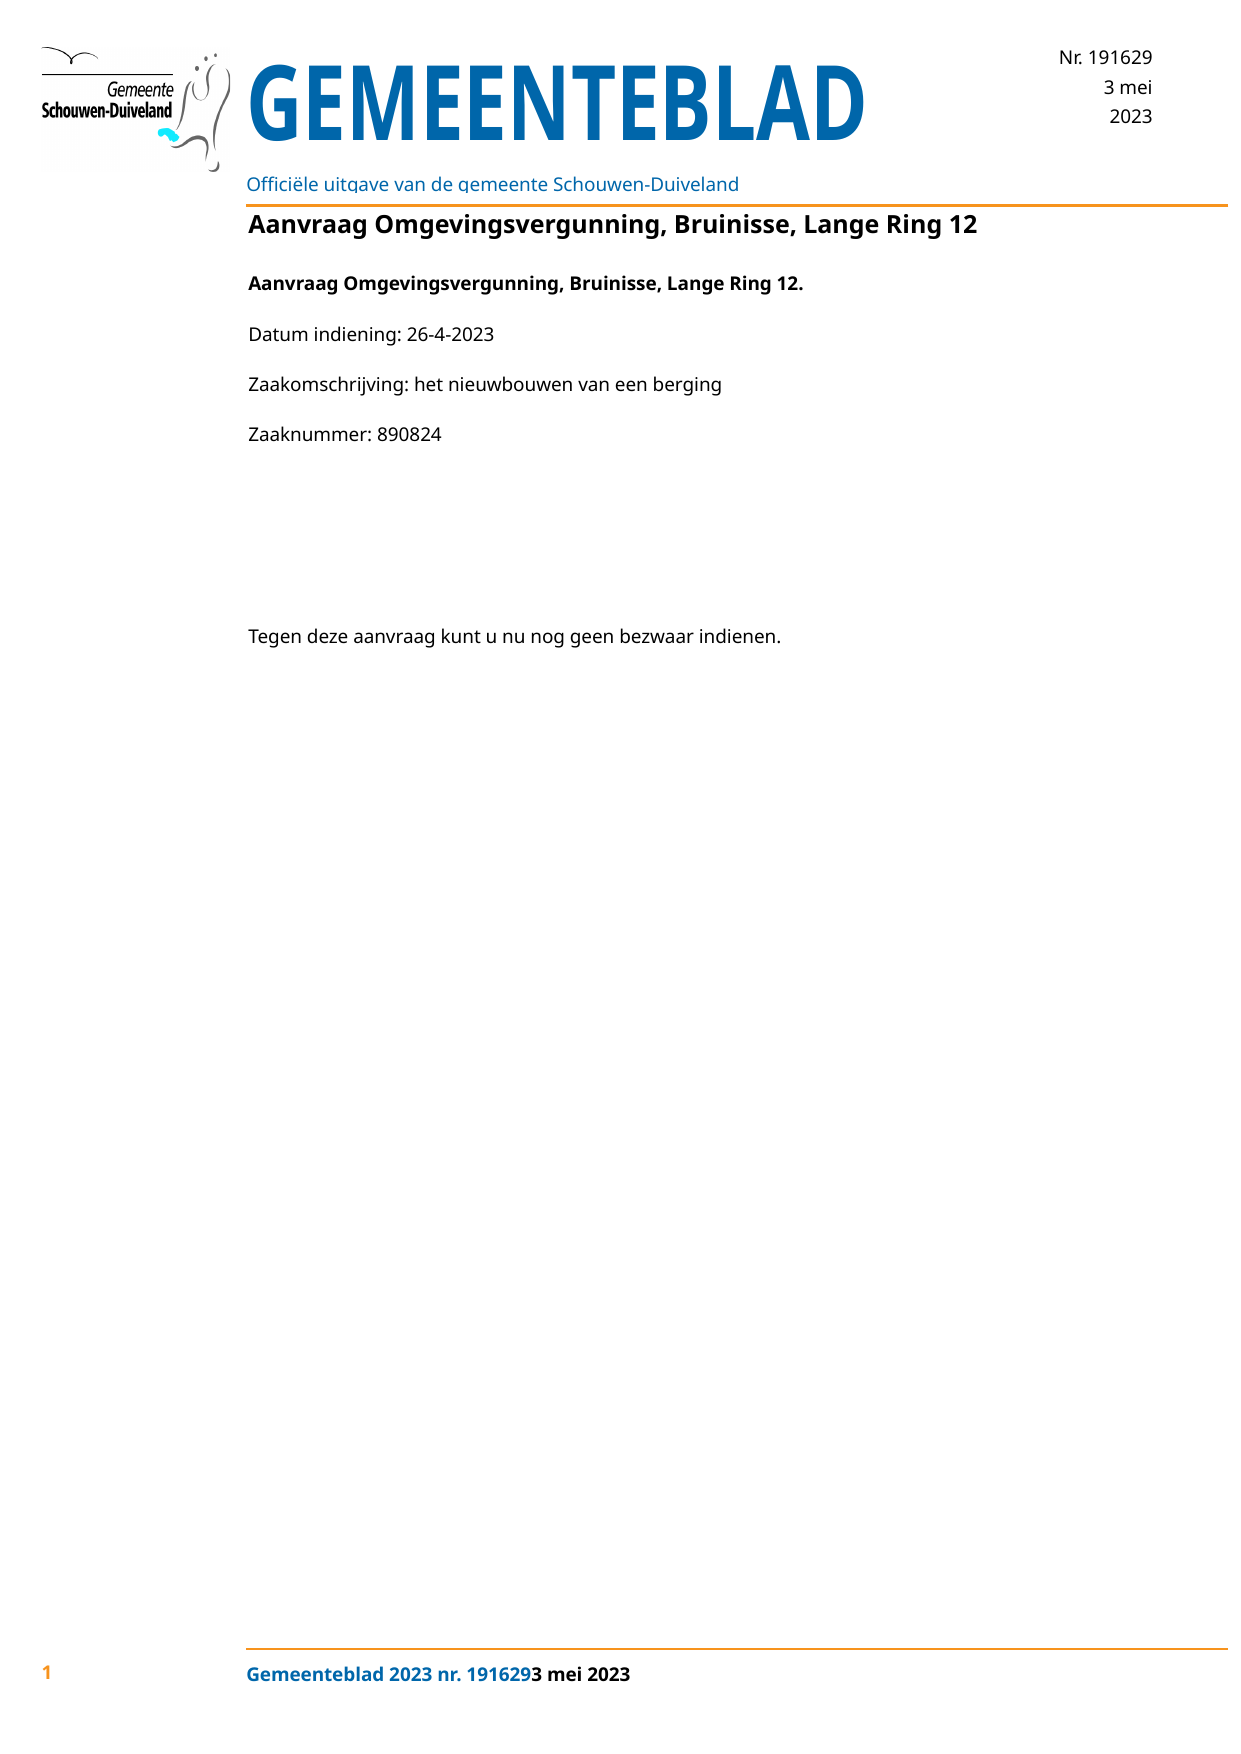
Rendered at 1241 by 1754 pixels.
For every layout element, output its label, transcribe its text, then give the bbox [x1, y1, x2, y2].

text Zaakomschrijving: het nieuwbouwen van een berging [248, 371, 1152, 397]
picture [41, 47, 231, 172]
text Aanvraag Omgevingsvergunning, Bruinisse, Lange Ring 12. [248, 270, 1152, 296]
text Tegen deze aanvraag kunt u nu nog geen bezwaar indienen. [248, 623, 1152, 649]
text Datum indiening: 26-4-2023 [248, 321, 1152, 346]
text Zaaknummer: 890824 [248, 422, 1152, 447]
text Aanvraag Omgevingsvergunning, Bruinisse, Lange Ring 12 [248, 207, 1152, 241]
